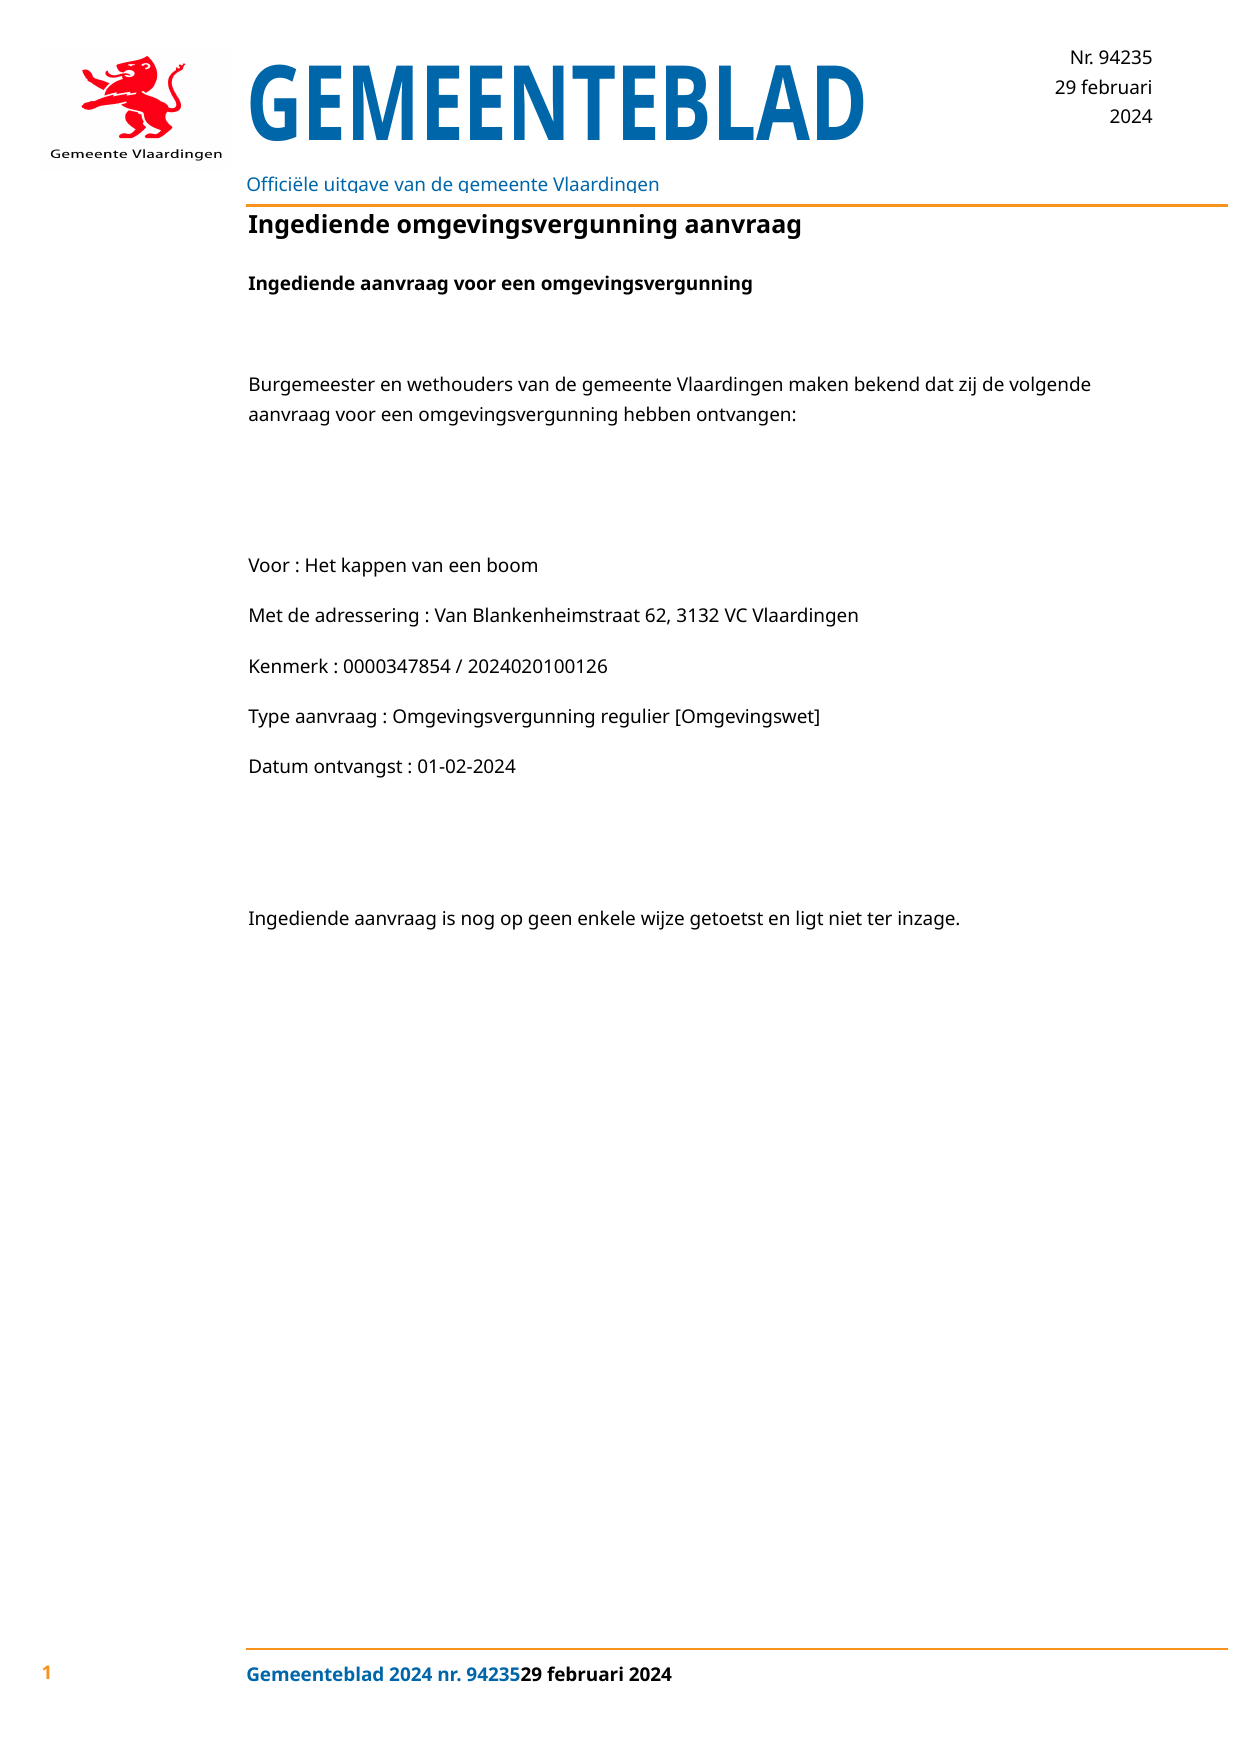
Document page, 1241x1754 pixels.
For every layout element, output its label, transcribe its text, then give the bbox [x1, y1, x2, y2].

text Ingediende aanvraag is nog op geen enkele wijze getoetst en ligt niet ter inzage. [248, 905, 1152, 931]
picture [41, 47, 231, 172]
text Kenmerk : 0000347854 / 2024020100126 [248, 653, 1152, 678]
text Type aanvraag : Omgevingsvergunning regulier [Omgevingswet] [248, 703, 1152, 729]
text Datum ontvangst : 01-02-2024 [248, 754, 1152, 779]
text Ingediende omgevingsvergunning aanvraag [248, 207, 1152, 241]
text Voor : Het kappen van een boom [248, 552, 1152, 578]
text Burgemeester en wethouders van de gemeente Vlaardingen maken bekend dat zij de volgende aanvraag voor een omgevingsvergunning hebben ontvangen: [248, 371, 1152, 426]
text Met de adressering : Van Blankenheimstraat 62, 3132 VC Vlaardingen [248, 602, 1152, 628]
text Ingediende aanvraag voor een omgevingsvergunning [248, 270, 1152, 296]
